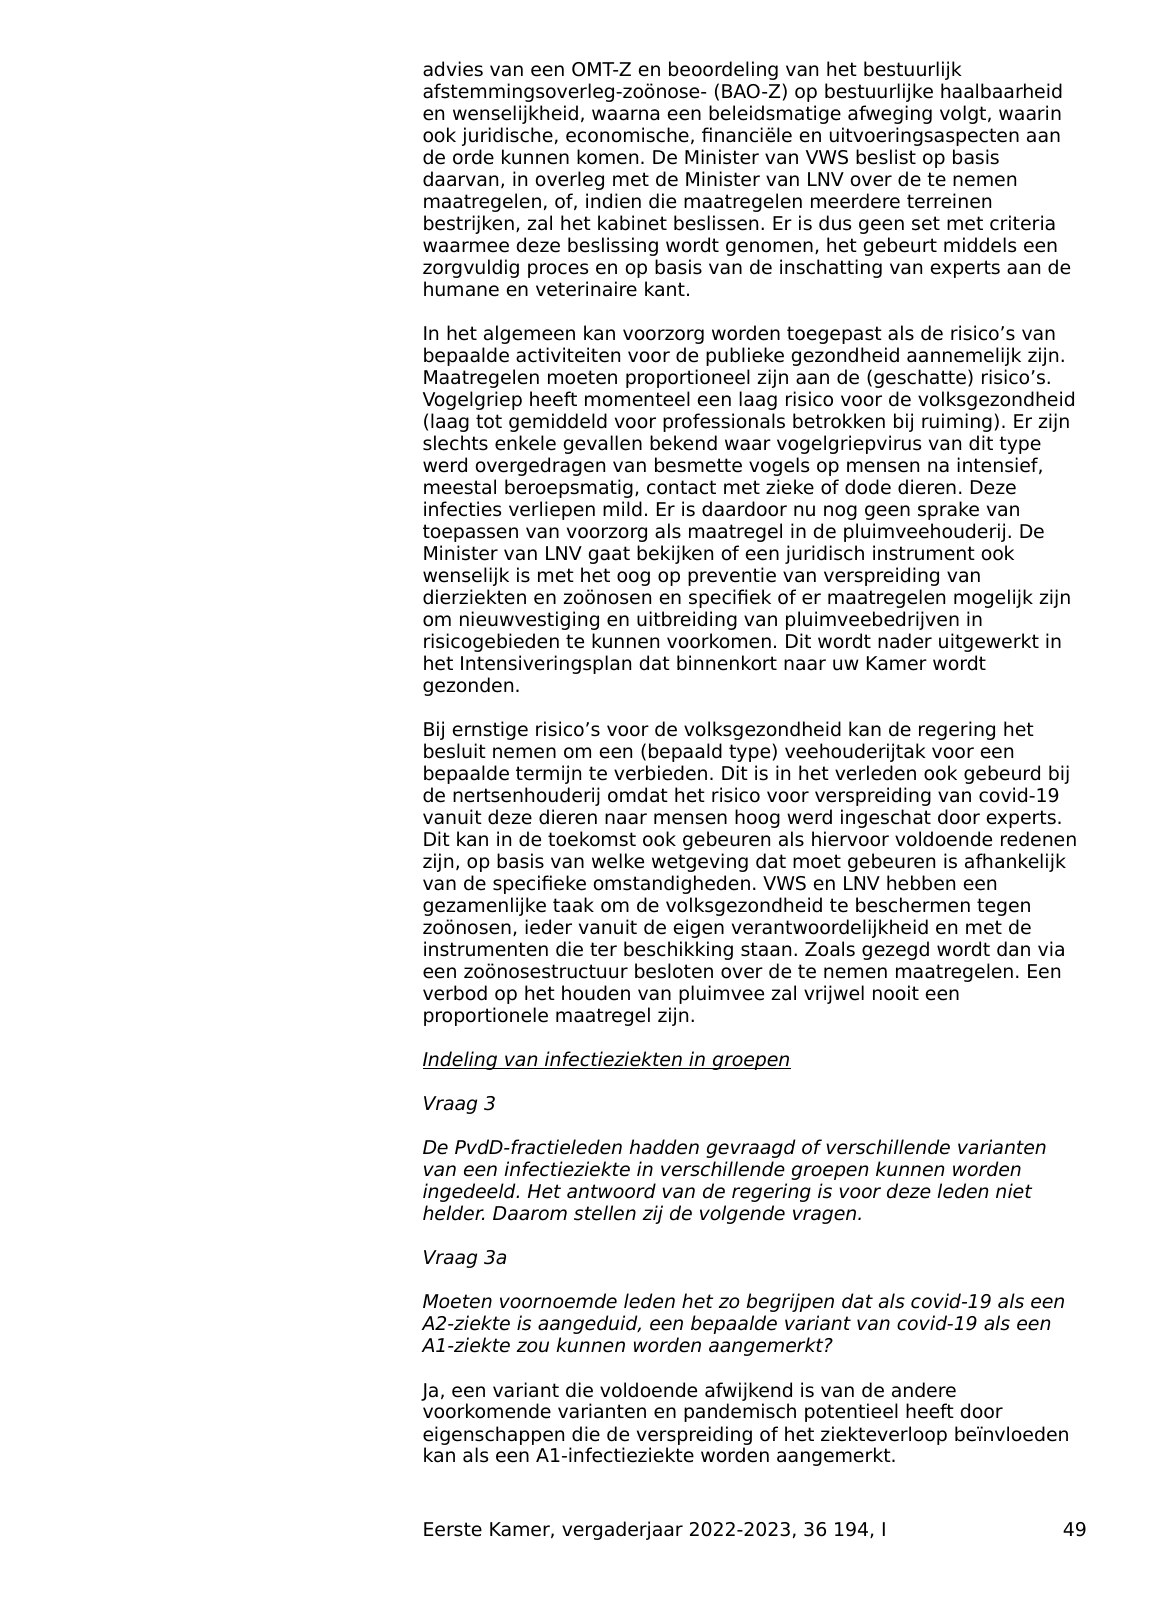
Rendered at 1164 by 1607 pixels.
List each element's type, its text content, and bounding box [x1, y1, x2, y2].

text Bij ernstige risico’s voor de volksgezondheid kan de regering het besluit nemen om een (bepaald type) veehouderijtak voor een bepaalde termijn te verbieden. Dit is in het verleden ook gebeurd bij de nertsenhouderij omdat het risico voor verspreiding van covid-19 vanuit deze dieren naar mensen hoog werd ingeschat door experts. Dit kan in de toekomst ook gebeuren als hiervoor voldoende redenen zijn, op basis van welke wetgeving dat moet gebeuren is afhankelijk van de specifieke omstandigheden. VWS en LNV hebben een gezamenlijke taak om de volksgezondheid te beschermen tegen zoönosen, ieder vanuit de eigen verantwoordelijkheid en met de instrumenten die ter beschikking staan. Zoals gezegd wordt dan via een zoönosestructuur besloten over de te nemen maatregelen. Een verbod op het houden van pluimvee zal vrijwel nooit een proportionele maatregel zijn. [422, 719, 1087, 1027]
subtitle Vraag 3a [422, 1247, 1087, 1269]
text Ja, een variant die voldoende afwijkend is van de andere voorkomende varianten en pandemisch potentieel heeft door eigenschappen die de verspreiding of het ziekteverloop beïnvloeden kan als een A1-infectieziekte worden aangemerkt. [422, 1379, 1087, 1467]
text Moeten voornoemde leden het zo begrijpen dat als covid-19 als een A2-ziekte is aangeduid, een bepaalde variant van covid-19 als een A1-ziekte zou kunnen worden aangemerkt? [422, 1291, 1087, 1357]
subtitle Indeling van infectieziekten in groepen [422, 1049, 1087, 1071]
text In het algemeen kan voorzorg worden toegepast als de risico’s van bepaalde activiteiten voor de publieke gezondheid aannemelijk zijn. Maatregelen moeten proportioneel zijn aan de (geschatte) risico’s. Vogelgriep heeft momenteel een laag risico voor de volksgezondheid (laag tot gemiddeld voor professionals betrokken bij ruiming). Er zijn slechts enkele gevallen bekend waar vogelgriepvirus van dit type werd overgedragen van besmette vogels op mensen na intensief, meestal beroepsmatig, contact met zieke of dode dieren. Deze infecties verliepen mild. Er is daardoor nu nog geen sprake van toepassen van voorzorg als maatregel in de pluimveehouderij. De Minister van LNV gaat bekijken of een juridisch instrument ook wenselijk is met het oog op preventie van verspreiding van dierziekten en zoönosen en specifiek of er maatregelen mogelijk zijn om nieuwvestiging en uitbreiding van pluimveebedrijven in risicogebieden te kunnen voorkomen. Dit wordt nader uitgewerkt in het Intensiveringsplan dat binnenkort naar uw Kamer wordt gezonden. [422, 323, 1087, 697]
text advies van een OMT-Z en beoordeling van het bestuurlijk afstemmingsoverleg-zoönose- (BAO-Z) op bestuurlijke haalbaarheid en wenselijkheid, waarna een beleidsmatige afweging volgt, waarin ook juridische, economische, financiële en uitvoeringsaspecten aan de orde kunnen komen. De Minister van VWS beslist op basis daarvan, in overleg met de Minister van LNV over de te nemen maatregelen, of, indien die maatregelen meerdere terreinen bestrijken, zal het kabinet beslissen. Er is dus geen set met criteria waarmee deze beslissing wordt genomen, het gebeurt middels een zorgvuldig proces en op basis van de inschatting van experts aan de humane en veterinaire kant. [422, 59, 1087, 301]
text De PvdD-fractieleden hadden gevraagd of verschillende varianten van een infectieziekte in verschillende groepen kunnen worden ingedeeld. Het antwoord van de regering is voor deze leden niet helder. Daarom stellen zij de volgende vragen. [422, 1137, 1087, 1225]
subtitle Vraag 3 [422, 1093, 1087, 1115]
